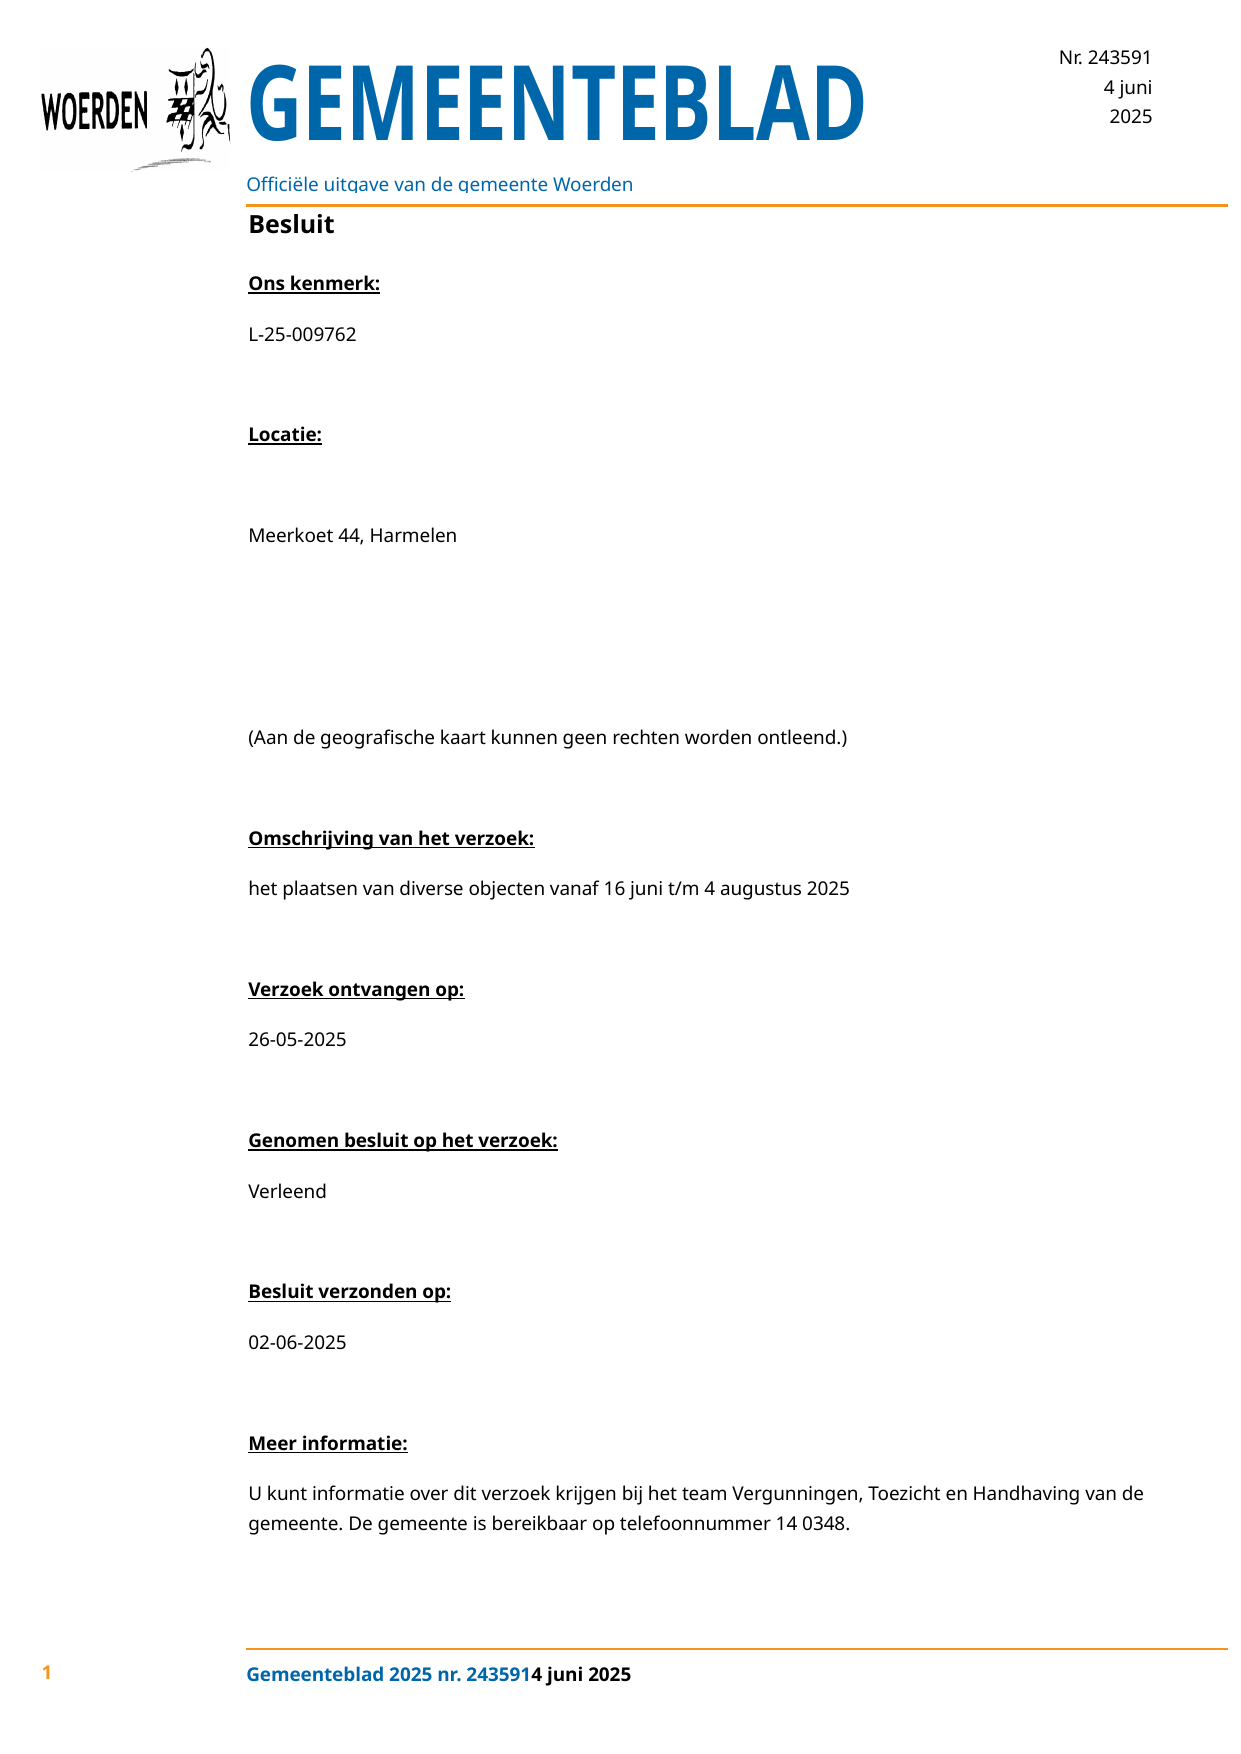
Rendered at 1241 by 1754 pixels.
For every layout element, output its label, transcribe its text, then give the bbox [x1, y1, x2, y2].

text Verzoek ontvangen op: [248, 976, 1152, 1002]
text (Aan de geografische kaart kunnen geen rechten worden ontleend.) [248, 724, 1152, 750]
text Besluit [248, 207, 1152, 241]
text Omschrijving van het verzoek: [248, 825, 1152, 851]
text L-25-009762 [248, 321, 1152, 346]
text het plaatsen van diverse objecten vanaf 16 juni t/m 4 augustus 2025 [248, 875, 1152, 901]
picture [41, 47, 231, 172]
text Ons kenmerk: [248, 270, 1152, 296]
text Meer informatie: [248, 1430, 1152, 1456]
text 26-05-2025 [248, 1027, 1152, 1052]
text 02-06-2025 [248, 1329, 1152, 1355]
text U kunt informatie over dit verzoek krijgen bij het team Vergunningen, Toezicht en Handhaving van de gemeente. De gemeente is bereikbaar op telefoonnummer 14 0348. [248, 1480, 1152, 1536]
text Meerkoet 44, Harmelen [248, 522, 1152, 548]
text Verleend [248, 1178, 1152, 1203]
text Genomen besluit op het verzoek: [248, 1127, 1152, 1153]
text Locatie: [248, 422, 1152, 447]
text Besluit verzonden op: [248, 1279, 1152, 1304]
